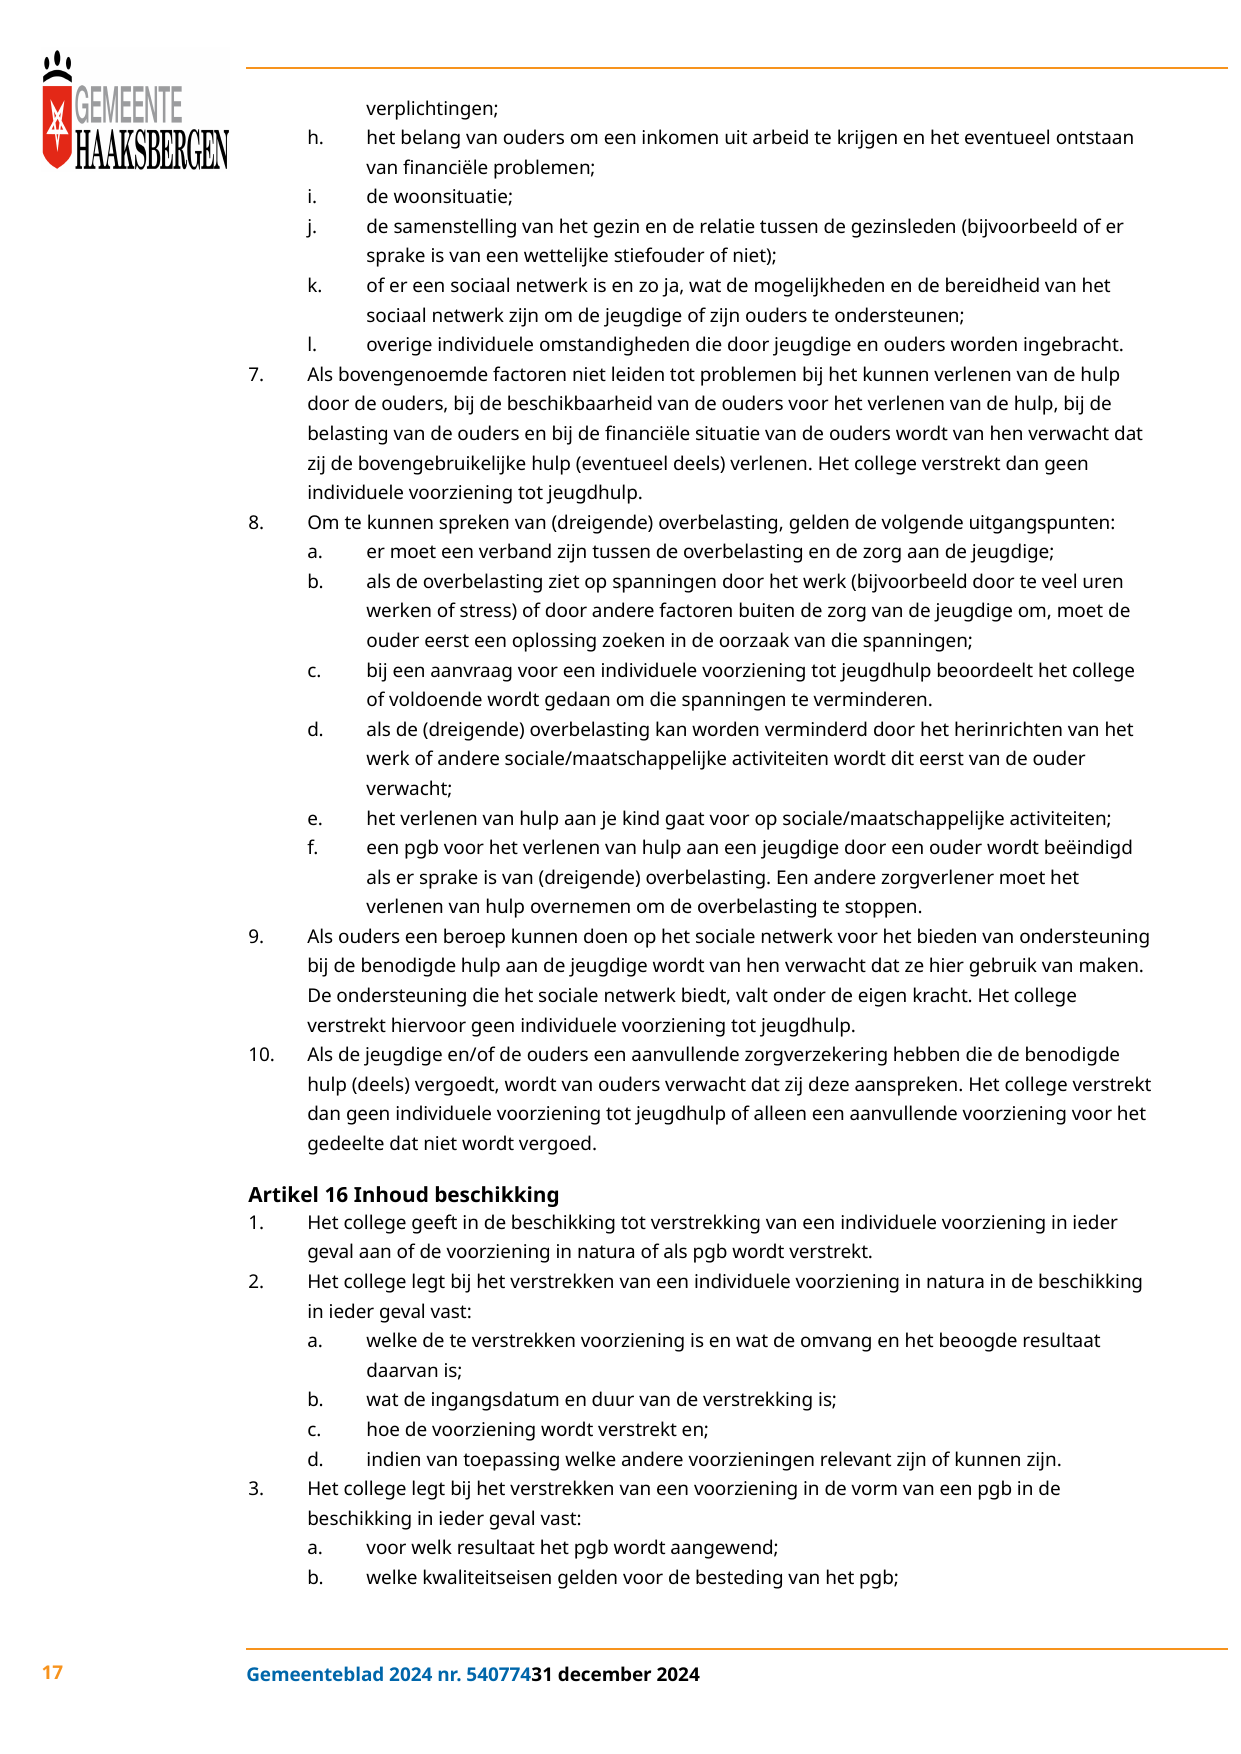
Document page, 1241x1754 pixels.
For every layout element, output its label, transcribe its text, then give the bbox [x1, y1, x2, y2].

list Als ouders een beroep kunnen doen op het sociale netwerk voor het bieden van ondersteuning bij de benodigde hulp aan de jeugdige wordt van hen verwacht dat ze hier gebruik van maken. De ondersteuning die het sociale netwerk biedt, valt onder de eigen kracht. Het college verstrekt hiervoor geen individuele voorziening tot jeugdhulp. [248, 923, 1152, 1038]
list Als de jeugdige en/of de ouders een aanvullende zorgverzekering hebben die de benodigde hulp (deels) vergoedt, wordt van ouders verwacht dat zij deze aanspreken. Het college verstrekt dan geen individuele voorziening tot jeugdhulp of alleen een aanvullende voorziening voor het gedeelte dat niet wordt vergoed. [248, 1041, 1152, 1156]
list de woonsituatie; [307, 183, 1152, 209]
list welke de te verstrekken voorziening is en wat de omvang en het beoogde resultaat daarvan is; [307, 1327, 1152, 1383]
list wat de ingangsdatum en duur van de verstrekking is; [307, 1387, 1152, 1412]
list hoe de voorziening wordt verstrekt en; [307, 1416, 1152, 1442]
list Het college geeft in de beschikking tot verstrekking van een individuele voorziening in ieder geval aan of de voorziening in natura of als pgb wordt verstrekt. [248, 1209, 1152, 1264]
list overige individuele omstandigheden die door jeugdige en ouders worden ingebracht. [307, 331, 1152, 357]
list als de (dreigende) overbelasting kan worden verminderd door het herinrichten van het werk of andere sociale/maatschappelijke activiteiten wordt dit eerst van de ouder verwacht; [307, 716, 1152, 801]
list indien van toepassing welke andere voorzieningen relevant zijn of kunnen zijn. [307, 1446, 1152, 1471]
list bij een aanvraag voor een individuele voorziening tot jeugdhulp beoordeelt het college of voldoende wordt gedaan om die spanningen te verminderen. [307, 657, 1152, 712]
list Het college legt bij het verstrekken van een individuele voorziening in natura in de beschikking in ieder geval vast: [248, 1268, 1152, 1323]
list welke kwaliteitseisen gelden voor de besteding van het pgb; [307, 1564, 1152, 1590]
text Artikel 16 Inhoud beschikking [248, 1181, 1152, 1209]
list het verlenen van hulp aan je kind gaat voor op sociale/maatschappelijke activiteiten; [307, 805, 1152, 831]
list de samenstelling van het gezin en de relatie tussen de gezinsleden (bijvoorbeeld of er sprake is van een wettelijke stiefouder of niet); [307, 213, 1152, 268]
list voor welk resultaat het pgb wordt aangewend; [307, 1534, 1152, 1560]
list Het college legt bij het verstrekken van een voorziening in de vorm van een pgb in de beschikking in ieder geval vast: [248, 1475, 1152, 1531]
list als de overbelasting ziet op spanningen door het werk (bijvoorbeeld door te veel uren werken of stress) of door andere factoren buiten de zorg van de jeugdige om, moet de ouder eerst een oplossing zoeken in de oorzaak van die spanningen; [307, 568, 1152, 653]
list er moet een verband zijn tussen de overbelasting en de zorg aan de jeugdige; [307, 538, 1152, 564]
list Als bovengenoemde factoren niet leiden tot problemen bij het kunnen verlenen van de hulp door de ouders, bij de beschikbaarheid van de ouders voor het verlenen van de hulp, bij de belasting van de ouders en bij de financiële situatie van de ouders wordt van hen verwacht dat zij de bovengebruikelijke hulp (eventueel deels) verlenen. Het college verstrekt dan geen individuele voorziening tot jeugdhulp. [248, 361, 1152, 505]
list of er een sociaal netwerk is en zo ja, wat de mogelijkheden en de bereidheid van het sociaal netwerk zijn om de jeugdige of zijn ouders te ondersteunen; [307, 272, 1152, 328]
picture [41, 47, 231, 172]
list het belang van ouders om een inkomen uit arbeid te krijgen en het eventueel ontstaan van financiële problemen; [307, 124, 1152, 180]
list verplichtingen; [307, 95, 1152, 121]
list Om te kunnen spreken van (dreigende) overbelasting, gelden de volgende uitgangspunten: [248, 509, 1152, 535]
list een pgb voor het verlenen van hulp aan een jeugdige door een ouder wordt beëindigd als er sprake is van (dreigende) overbelasting. Een andere zorgverlener moet het verlenen van hulp overnemen om de overbelasting te stoppen. [307, 834, 1152, 919]
